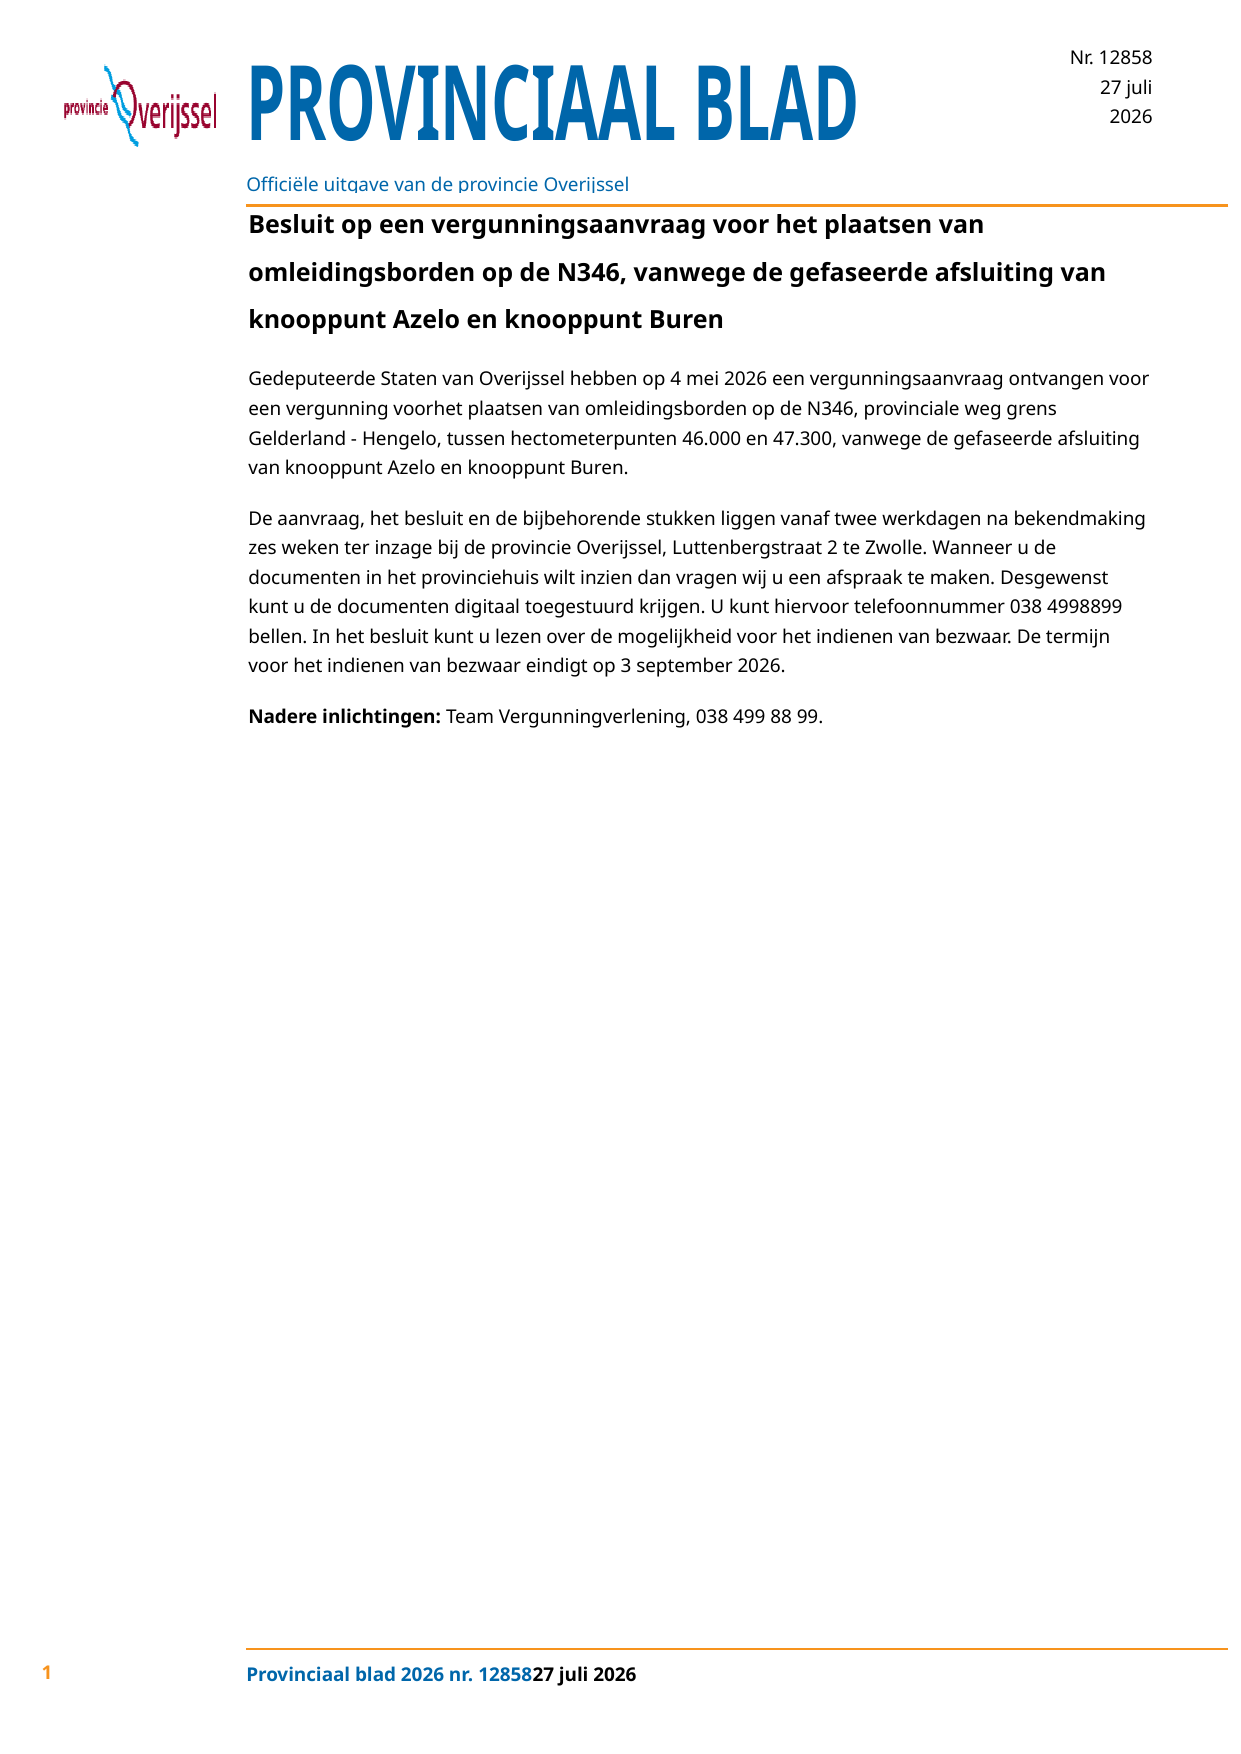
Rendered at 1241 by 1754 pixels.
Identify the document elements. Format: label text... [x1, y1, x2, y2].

picture [41, 47, 231, 172]
text De aanvraag, het besluit en de bijbehorende stukken liggen vanaf twee werkdagen na bekendmaking zes weken ter inzage bij de provincie Overijssel, Luttenbergstraat 2 te Zwolle. Wanneer u de documenten in het provinciehuis wilt inzien dan vragen wij u een afspraak te maken. Desgewenst kunt u de documenten digitaal toegestuurd krijgen. U kunt hiervoor telefoonnummer 038 4998899 bellen. In het besluit kunt u lezen over de mogelijkheid voor het indienen van bezwaar. De termijn voor het indienen van bezwaar eindigt op 3 september 2026. [248, 505, 1152, 678]
text Besluit op een vergunningsaanvraag voor het plaatsen van omleidingsborden op de N346, vanwege de gefaseerde afsluiting van knooppunt Azelo en knooppunt Buren [248, 207, 1152, 336]
text Gedeputeerde Staten van Overijssel hebben op 4 mei 2026 een vergunningsaanvraag ontvangen voor een vergunning voorhet plaatsen van omleidingsborden op de N346, provinciale weg grens Gelderland - Hengelo, tussen hectometerpunten 46.000 en 47.300, vanwege de gefaseerde afsluiting van knooppunt Azelo en knooppunt Buren. [248, 366, 1152, 480]
text Nadere inlichtingen: Team Vergunningverlening, 038 499 88 99. [248, 703, 1152, 729]
